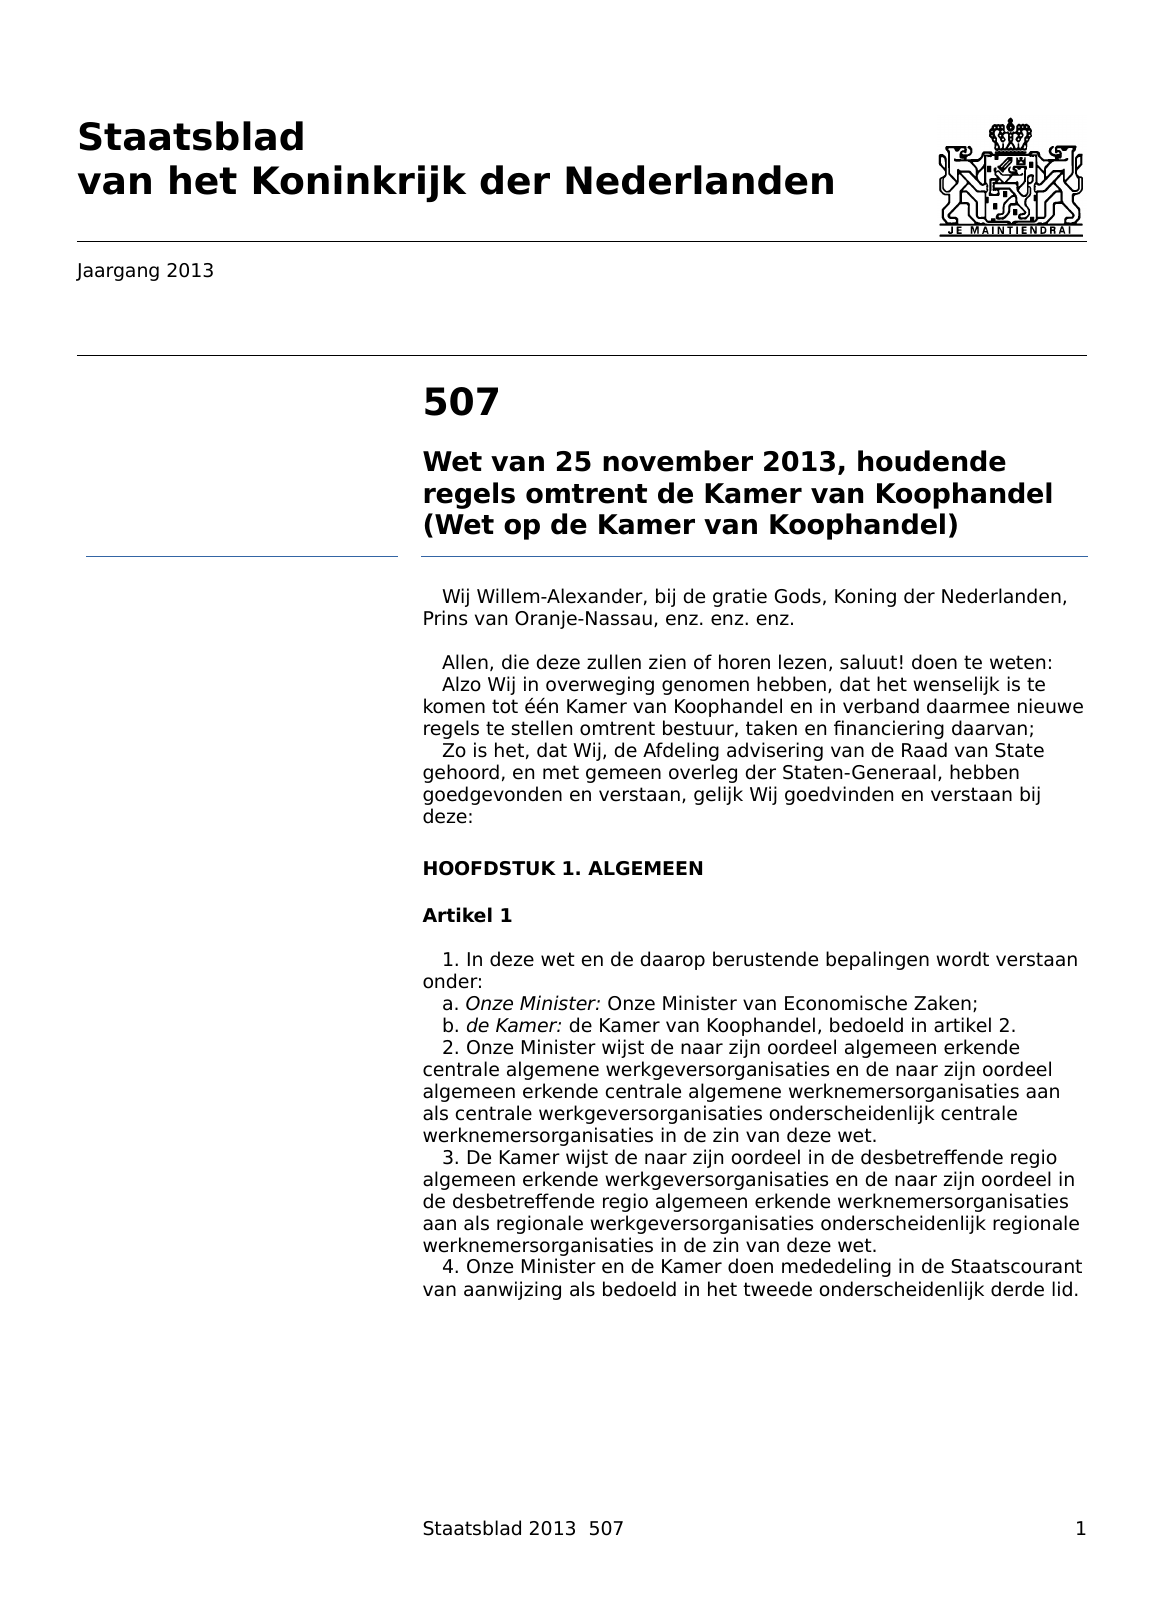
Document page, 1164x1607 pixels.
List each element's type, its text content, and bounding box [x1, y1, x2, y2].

table_header [886, 100, 1087, 241]
text 1. In deze wet en de daarop berustende bepalingen wordt verstaan onder: [422, 949, 1087, 993]
text Allen, die deze zullen zien of horen lezen, saluut! doen te weten: [422, 652, 1087, 674]
text Alzo Wij in overweging genomen hebben, dat het wenselijk is te komen tot één Kamer van Koophandel en in verband daarmee nieuwe regels te stellen omtrent bestuur, taken en financiering daarvan; [422, 674, 1087, 740]
subtitle HOOFDSTUK 1. ALGEMEEN [422, 858, 1087, 879]
table_header Staatsblad van het Koninkrijk der Nederlanden [77, 100, 886, 241]
table_cell Jaargang 2013 [77, 242, 1087, 355]
text 2. Onze Minister wijst de naar zijn oordeel algemeen erkende centrale algemene werkgeversorganisaties en de naar zijn oordeel algemeen erkende centrale algemene werknemersorganisaties aan als centrale werkgeversorganisaties onderscheidenlijk centrale werknemersorganisaties in de zin van deze wet. [422, 1037, 1087, 1147]
subtitle 507 [422, 381, 1087, 424]
text a. Onze Minister: Onze Minister van Economische Zaken; [422, 993, 1087, 1015]
text 4. Onze Minister en de Kamer doen mededeling in de Staatscourant van aanwijzing als bedoeld in het tweede onderscheidenlijk derde lid. [422, 1256, 1087, 1300]
subtitle Artikel 1 [422, 904, 1087, 927]
text Wij Willem-Alexander, bij de gratie Gods, Koning der Nederlanden, Prins van Oranje-Nassau, enz. enz. enz. [422, 586, 1087, 629]
picture [936, 115, 1087, 240]
text Zo is het, dat Wij, de Afdeling advisering van de Raad van State gehoord, en met gemeen overleg der Staten-Generaal, hebben goedgevonden en verstaan, gelijk Wij goedvinden en verstaan bij deze: [422, 740, 1087, 828]
text b. de Kamer: de Kamer van Koophandel, bedoeld in artikel 2. [422, 1015, 1087, 1037]
text Wet van 25 november 2013, houdende regels omtrent de Kamer van Koophandel (Wet op de Kamer van Koophandel) [422, 447, 1087, 541]
text 3. De Kamer wijst de naar zijn oordeel in de desbetreffende regio algemeen erkende werkgeversorganisaties en de naar zijn oordeel in de desbetreffende regio algemeen erkende werknemersorganisaties aan als regionale werkgeversorganisaties onderscheidenlijk regionale werknemersorganisaties in de zin van deze wet. [422, 1147, 1087, 1256]
